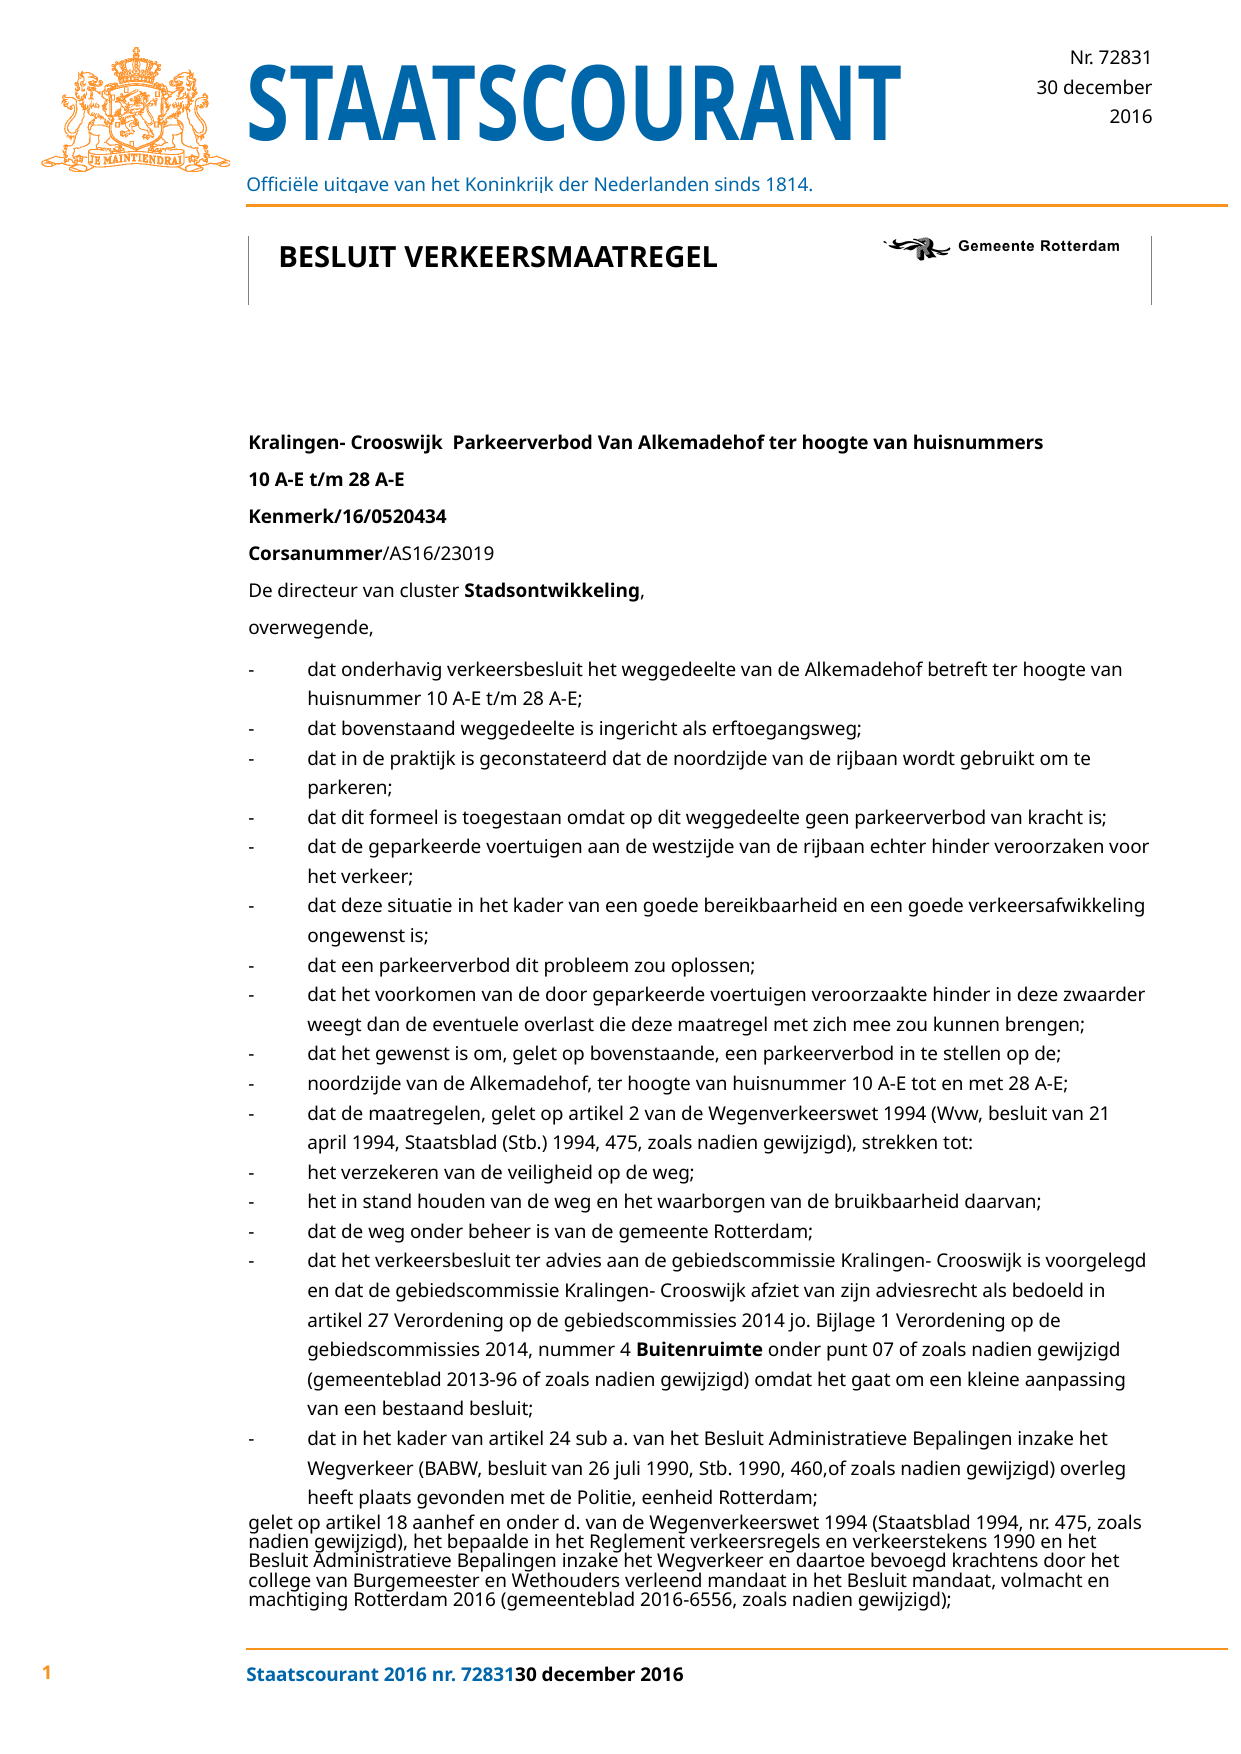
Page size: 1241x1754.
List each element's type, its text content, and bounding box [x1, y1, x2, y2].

picture [41, 47, 231, 172]
list dat bovenstaand weggedeelte is ingericht als erftoegangsweg; [248, 715, 1152, 741]
list het in stand houden van de weg en het waarborgen van de bruikbaarheid daarvan; [248, 1188, 1152, 1214]
picture [882, 236, 1119, 261]
list dat het gewenst is om, gelet op bovenstaande, een parkeerverbod in te stellen op de; [248, 1041, 1152, 1066]
list dat in het kader van artikel 24 sub a. van het Besluit Administratieve Bepalingen inzake het Wegverkeer (BABW, besluit van 26 juli 1990, Stb. 1990, 460,of zoals nadien gewijzigd) overleg heeft plaats gevonden met de Politie, eenheid Rotterdam; [248, 1425, 1152, 1510]
text Corsanummer/AS16/23019 [248, 545, 1152, 564]
list dat de geparkeerde voertuigen aan de westzijde van de rijbaan echter hinder veroorzaken voor het verkeer; [248, 833, 1152, 889]
list dat het voorkomen van de door geparkeerde voertuigen veroorzaakte hinder in deze zwaarder weegt dan de eventuele overlast die deze maatregel met zich mee zou kunnen brengen; [248, 981, 1152, 1037]
list noordzijde van de Alkemadehof, ter hoogte van huisnummer 10 A-E tot en met 28 A-E; [248, 1070, 1152, 1096]
text 10 A-E t/m 28 A-E [248, 471, 1152, 490]
text gelet op artikel 18 aanhef en onder d. van de Wegenverkeerswet 1994 (Staatsblad 1994, nr. 475, zoals nadien gewijzigd), het bepaalde in het Reglement verkeersregels en verkeerstekens 1990 en het Besluit Administratieve Bepalingen inzake het Wegverkeer en daartoe bevoegd krachtens door het college van Burgemeester en Wethouders verleend mandaat in het Besluit mandaat, volmacht en machtiging Rotterdam 2016 (gemeenteblad 2016-6556, zoals nadien gewijzigd); [248, 1514, 1152, 1610]
list dat onderhavig verkeersbesluit het weggedeelte van de Alkemadehof betreft ter hoogte van huisnummer 10 A-E t/m 28 A-E; [248, 656, 1152, 711]
text overwegende, [248, 619, 1152, 638]
table_header [850, 236, 1151, 305]
list dat in de praktijk is geconstateerd dat de noordzijde van de rijbaan wordt gebruikt om te parkeren; [248, 745, 1152, 800]
list dat de maatregelen, gelet op artikel 2 van de Wegenverkeerswet 1994 (Wvw, besluit van 21 april 1994, Staatsblad (Stb.) 1994, 475, zoals nadien gewijzigd), strekken tot: [248, 1100, 1152, 1155]
text De directeur van cluster Stadsontwikkeling, [248, 582, 1152, 601]
list dat een parkeerverbod dit probleem zou oplossen; [248, 952, 1152, 978]
table_header BESLUIT VERKEERSMAATREGEL [249, 236, 850, 305]
text Kenmerk/16/0520434 [248, 508, 1152, 527]
text Kralingen- Crooswijk Parkeerverbod Van Alkemadehof ter hoogte van huisnummers [248, 434, 1152, 453]
list dat het verkeersbesluit ter advies aan de gebiedscommissie Kralingen- Crooswijk is voorgelegd en dat de gebiedscommissie Kralingen- Crooswijk afziet van zijn adviesrecht als bedoeld in artikel 27 Verordening op de gebiedscommissies 2014 jo. Bijlage 1 Verordening op de gebiedscommissies 2014, nummer 4 Buitenruimte onder punt 07 of zoals nadien gewijzigd (gemeenteblad 2013-96 of zoals nadien gewijzigd) omdat het gaat om een kleine aanpassing van een bestaand besluit; [248, 1248, 1152, 1421]
list dat dit formeel is toegestaan omdat op dit weggedeelte geen parkeerverbod van kracht is; [248, 804, 1152, 830]
list dat deze situatie in het kader van een goede bereikbaarheid en een goede verkeersafwikkeling ongewenst is; [248, 893, 1152, 948]
list dat de weg onder beheer is van de gemeente Rotterdam; [248, 1218, 1152, 1244]
list het verzekeren van de veiligheid op de weg; [248, 1159, 1152, 1185]
